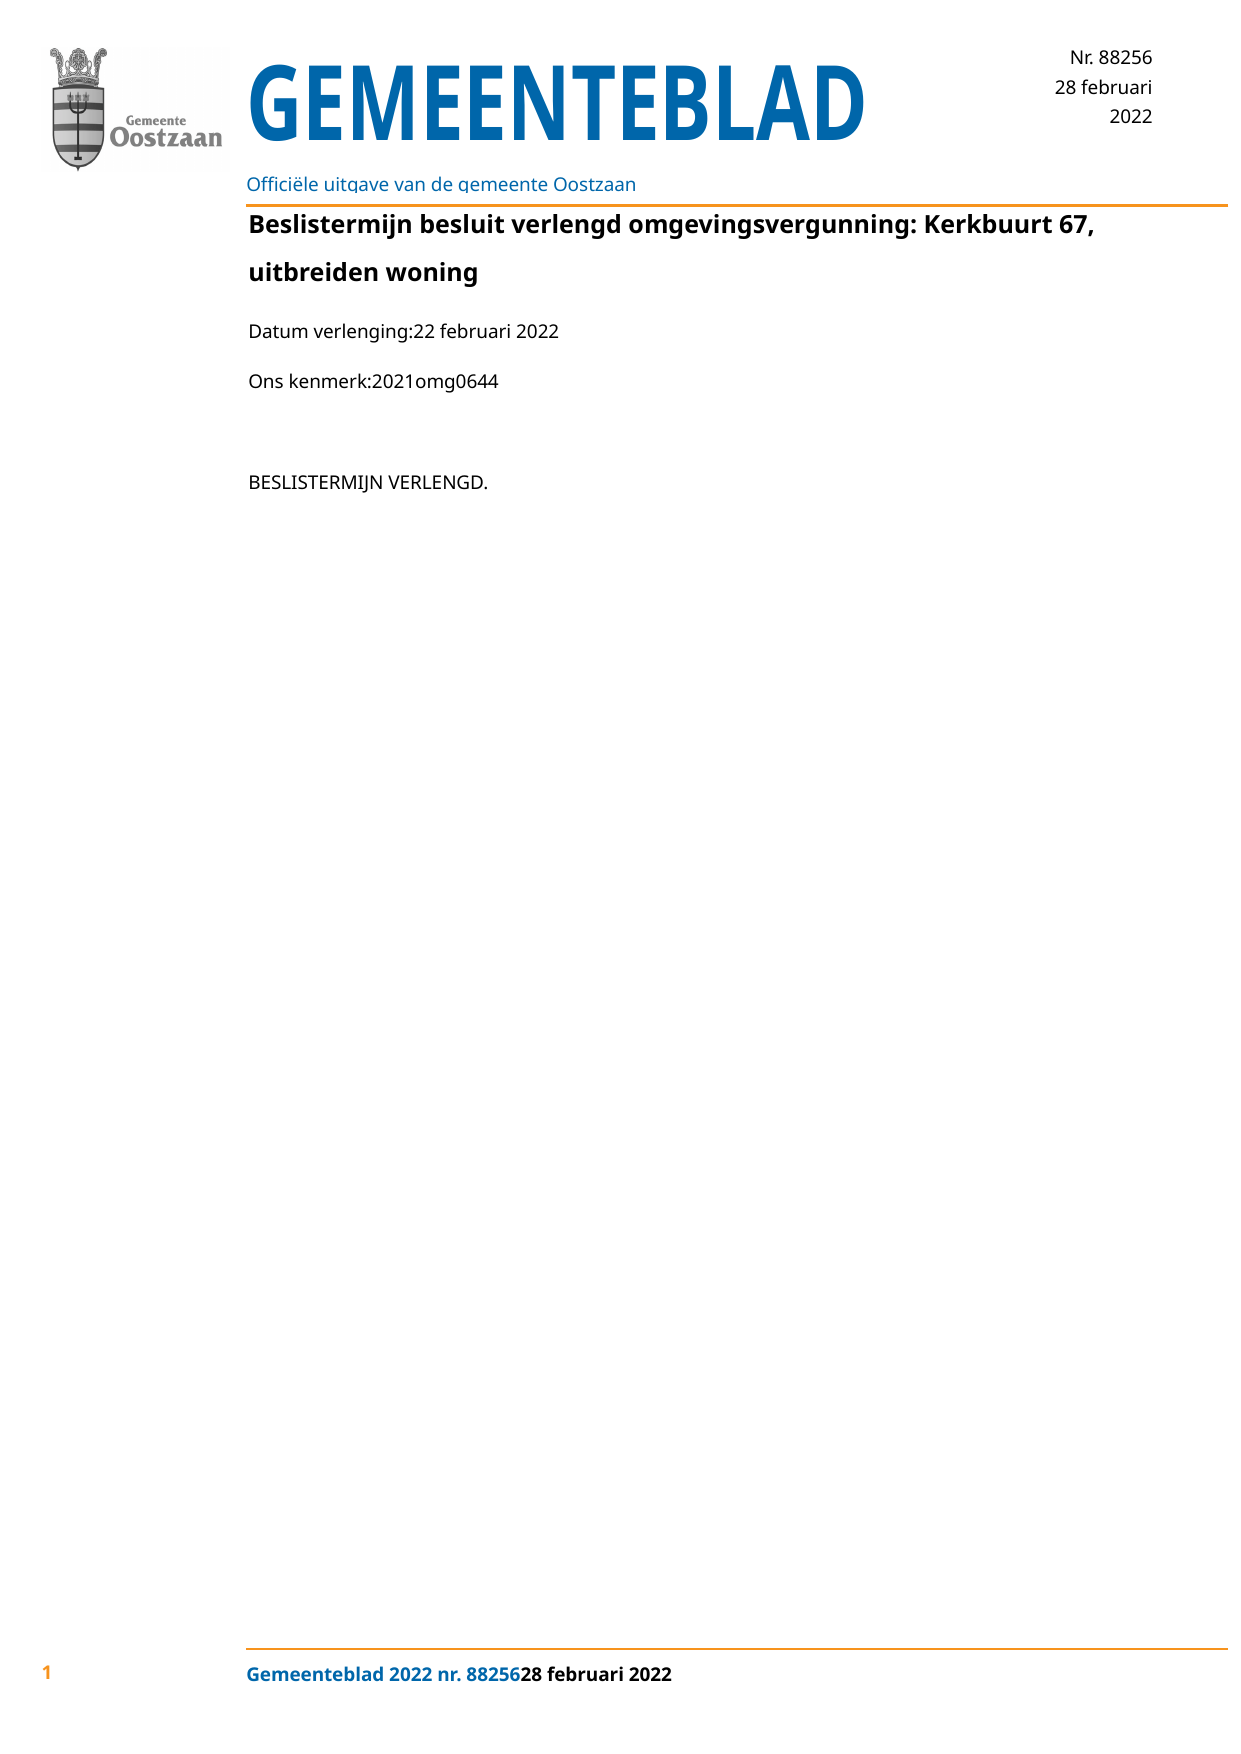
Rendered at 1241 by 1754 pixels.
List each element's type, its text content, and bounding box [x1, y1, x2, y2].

text Beslistermijn besluit verlengd omgevingsvergunning: Kerkbuurt 67, uitbreiden woning [248, 207, 1152, 288]
text BESLISTERMIJN VERLENGD. [248, 469, 1152, 495]
text Datum verlenging:22 februari 2022 [248, 318, 1152, 344]
text Ons kenmerk:2021omg0644 [248, 368, 1152, 394]
picture [41, 47, 231, 172]
